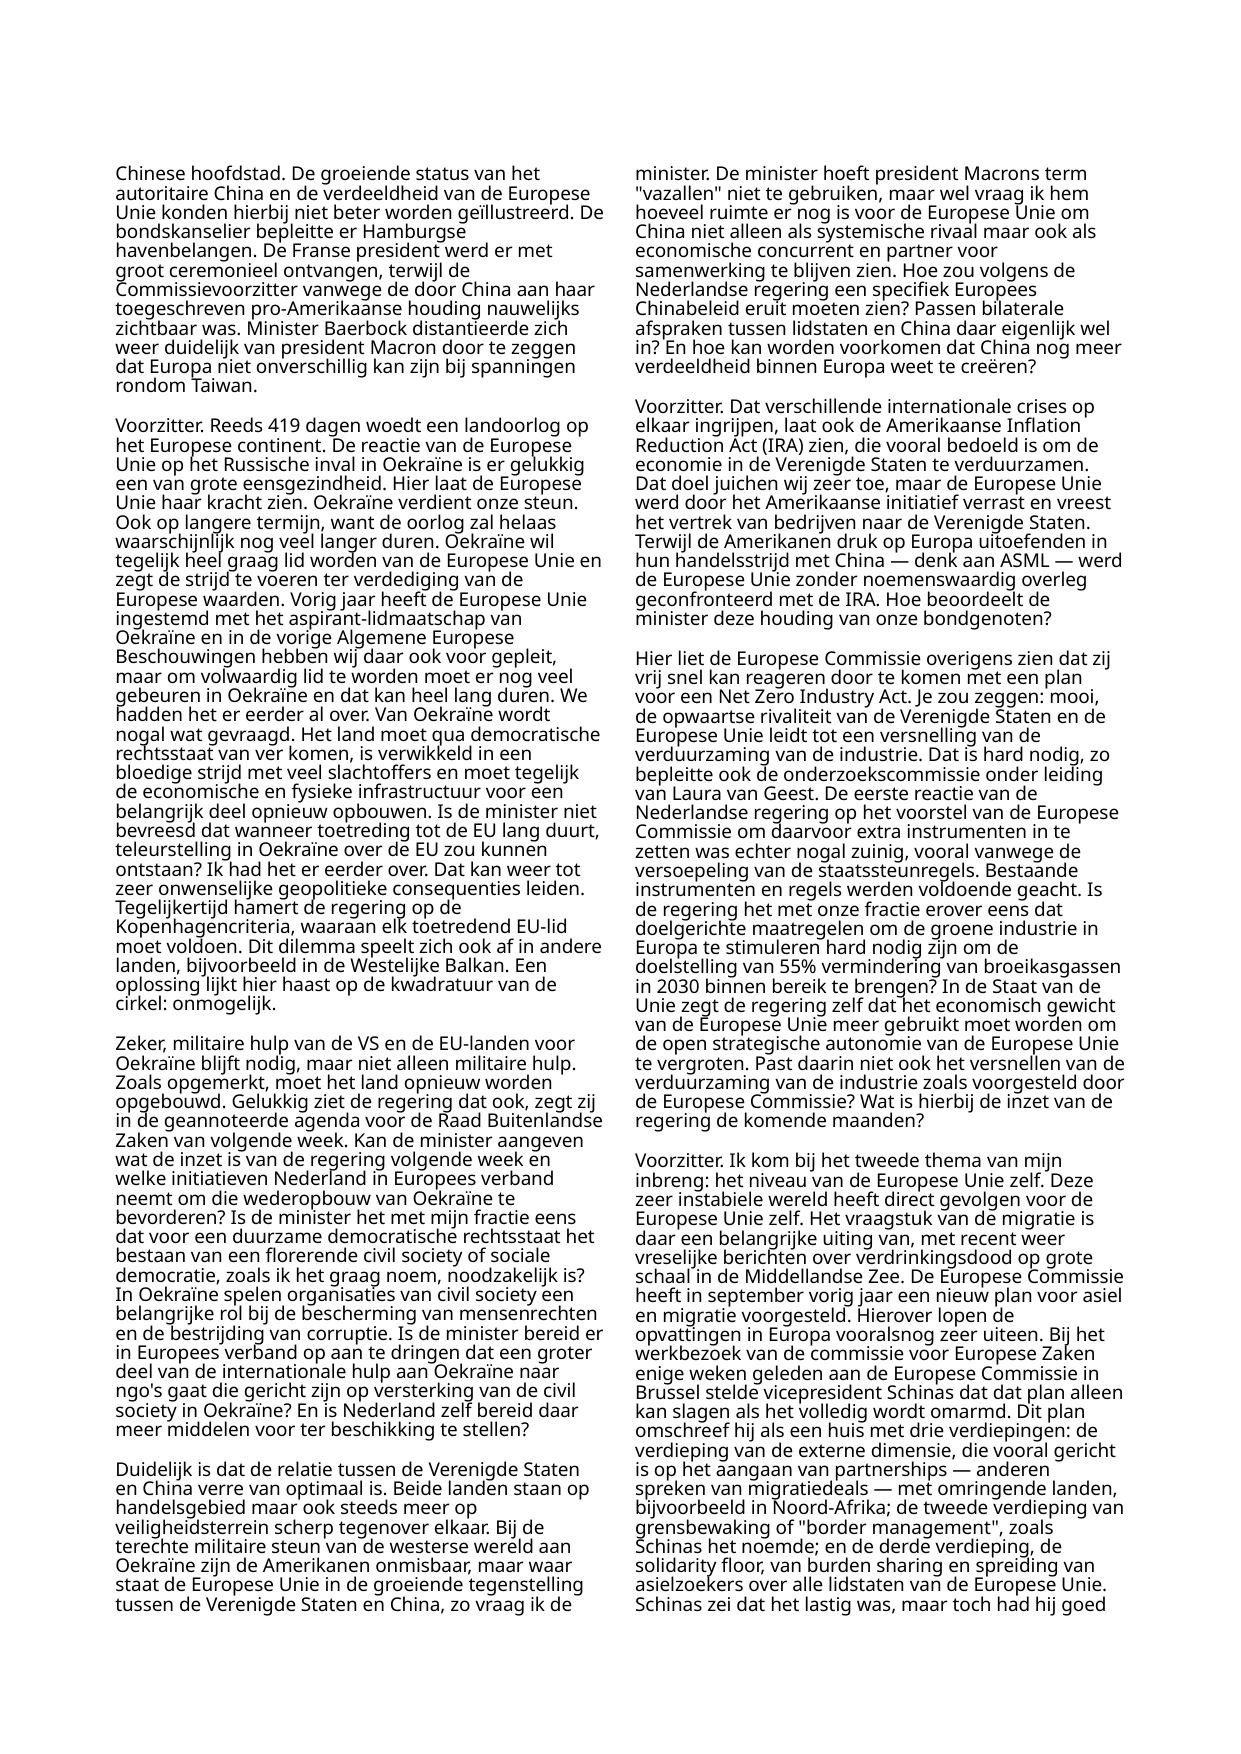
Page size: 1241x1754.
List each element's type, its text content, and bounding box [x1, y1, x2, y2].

text Zeker, militaire hulp van de VS en de EU-landen voor Oekraïne blijft nodig, maar niet alleen militaire hulp. Zoals opgemerkt, moet het land opnieuw worden opgebouwd. Gelukkig ziet de regering dat ook, zegt zij in de geannoteerde agenda voor de Raad Buitenlandse Zaken van volgende week. Kan de minister aangeven wat de inzet is van de regering volgende week en welke initiatieven Nederland in Europees verband neemt om die wederopbouw van Oekraïne te bevorderen? Is de minister het met mijn fractie eens dat voor een duurzame democratische rechtsstaat het bestaan van een florerende civil society of sociale democratie, zoals ik het graag noem, noodzakelijk is? In Oekraïne spelen organisaties van civil society een belangrijke rol bij de bescherming van mensenrechten en de bestrijding van corruptie. Is de minister bereid er in Europees verband op aan te dringen dat een groter deel van de internationale hulp aan Oekraïne naar ngo's gaat die gericht zijn op versterking van de civil society in Oekraïne? En is Nederland zelf bereid daar meer middelen voor ter beschikking te stellen? [115, 1035, 605, 1440]
text Voorzitter. Reeds 419 dagen woedt een landoorlog op het Europese continent. De reactie van de Europese Unie op het Russische inval in Oekraïne is er gelukkig een van grote eensgezindheid. Hier laat de Europese Unie haar kracht zien. Oekraïne verdient onze steun. Ook op langere termijn, want de oorlog zal helaas waarschijnlijk nog veel langer duren. Oekraïne wil tegelijk heel graag lid worden van de Europese Unie en zegt de strijd te voeren ter verdediging van de Europese waarden. Vorig jaar heeft de Europese Unie ingestemd met het aspirant-lidmaatschap van Oekraïne en in de vorige Algemene Europese Beschouwingen hebben wij daar ook voor gepleit, maar om volwaardig lid te worden moet er nog veel gebeuren in Oekraïne en dat kan heel lang duren. We hadden het er eerder al over. Van Oekraïne wordt nogal wat gevraagd. Het land moet qua democratische rechtsstaat van ver komen, is verwikkeld in een bloedige strijd met veel slachtoffers en moet tegelijk de economische en fysieke infrastructuur voor een belangrijk deel opnieuw opbouwen. Is de minister niet bevreesd dat wanneer toetreding tot de EU lang duurt, teleurstelling in Oekraïne over de EU zou kunnen ontstaan? Ik had het er eerder over. Dat kan weer tot zeer onwenselijke geopolitieke consequenties leiden. Tegelijkertijd hamert de regering op de Kopenhagencriteria, waaraan elk toetredend EU-lid moet voldoen. Dit dilemma speelt zich ook af in andere landen, bijvoorbeeld in de Westelijke Balkan. Een oplossing lijkt hier haast op de kwadratuur van de cirkel: onmogelijk. [115, 417, 605, 1015]
text Voorzitter. Dat verschillende internationale crises op elkaar ingrijpen, laat ook de Amerikaanse Inflation Reduction Act (IRA) zien, die vooral bedoeld is om de economie in de Verenigde Staten te verduurzamen. Dat doel juichen wij zeer toe, maar de Europese Unie werd door het Amerikaanse initiatief verrast en vreest het vertrek van bedrijven naar de Verenigde Staten. Terwijl de Amerikanen druk op Europa uitoefenden in hun handelsstrijd met China — denk aan ASML — werd de Europese Unie zonder noemenswaardig overleg geconfronteerd met de IRA. Hoe beoordeelt de minister deze houding van onze bondgenoten? [635, 398, 1125, 629]
text Duidelijk is dat de relatie tussen de Verenigde Staten en China verre van optimaal is. Beide landen staan op handelsgebied maar ook steeds meer op veiligheidsterrein scherp tegenover elkaar. Bij de terechte militaire steun van de westerse wereld aan Oekraïne zijn de Amerikanen onmisbaar, maar waar staat de Europese Unie in de groeiende tegenstelling tussen de Verenigde Staten en China, zo vraag ik de [115, 1461, 605, 1615]
text Hier liet de Europese Commissie overigens zien dat zij vrij snel kan reageren door te komen met een plan voor een Net Zero Industry Act. Je zou zeggen: mooi, de opwaartse rivaliteit van de Verenigde Staten en de Europese Unie leidt tot een versnelling van de verduurzaming van de industrie. Dat is hard nodig, zo bepleitte ook de onderzoekscommissie onder leiding van Laura van Geest. De eerste reactie van de Nederlandse regering op het voorstel van de Europese Commissie om daarvoor extra instrumenten in te zetten was echter nogal zuinig, vooral vanwege de versoepeling van de staatssteunregels. Bestaande instrumenten en regels werden voldoende geacht. Is de regering het met onze fractie erover eens dat doelgerichte maatregelen om de groene industrie in Europa te stimuleren hard nodig zijn om de doelstelling van 55% vermindering van broeikasgassen in 2030 binnen bereik te brengen? In de Staat van de Unie zegt de regering zelf dat het economisch gewicht van de Europese Unie meer gebruikt moet worden om de open strategische autonomie van de Europese Unie te vergroten. Past daarin niet ook het versnellen van de verduurzaming van de industrie zoals voorgesteld door de Europese Commissie? Wat is hierbij de inzet van de regering de komende maanden? [635, 650, 1125, 1132]
text Voorzitter. Ik kom bij het tweede thema van mijn inbreng: het niveau van de Europese Unie zelf. Deze zeer instabiele wereld heeft direct gevolgen voor de Europese Unie zelf. Het vraagstuk van de migratie is daar een belangrijke uiting van, met recent weer vreselijke berichten over verdrinkingsdood op grote schaal in de Middellandse Zee. De Europese Commissie heeft in september vorig jaar een nieuw plan voor asiel en migratie voorgesteld. Hierover lopen de opvattingen in Europa vooralsnog zeer uiteen. Bij het werkbezoek van de commissie voor Europese Zaken enige weken geleden aan de Europese Commissie in Brussel stelde vicepresident Schinas dat dat plan alleen kan slagen als het volledig wordt omarmd. Dit plan omschreef hij als een huis met drie verdiepingen: de verdieping van de externe dimensie, die vooral gericht is op het aangaan van partnerships — anderen spreken van migratiedeals — met omringende landen, bijvoorbeeld in Noord-Afrika; de tweede verdieping van grensbewaking of "border management", zoals Schinas het noemde; en de derde verdieping, de solidarity floor, van burden sharing en spreiding van asielzoekers over alle lidstaten van de Europese Unie. Schinas zei dat het lastig was, maar toch had hij goed [635, 1152, 1125, 1615]
text minister. De minister hoeft president Macrons term "vazallen" niet te gebruiken, maar wel vraag ik hem hoeveel ruimte er nog is voor de Europese Unie om China niet alleen als systemische rivaal maar ook als economische concurrent en partner voor samenwerking te blijven zien. Hoe zou volgens de Nederlandse regering een specifiek Europees Chinabeleid eruit moeten zien? Passen bilaterale afspraken tussen lidstaten en China daar eigenlijk wel in? En hoe kan worden voorkomen dat China nog meer verdeeldheid binnen Europa weet te creëren? [635, 165, 1125, 377]
text Chinese hoofdstad. De groeiende status van het autoritaire China en de verdeeldheid van de Europese Unie konden hierbij niet beter worden geïllustreerd. De bondskanselier bepleitte er Hamburgse havenbelangen. De Franse president werd er met groot ceremonieel ontvangen, terwijl de Commissievoorzitter vanwege de door China aan haar toegeschreven pro-Amerikaanse houding nauwelijks zichtbaar was. Minister Baerbock distantieerde zich weer duidelijk van president Macron door te zeggen dat Europa niet onverschillig kan zijn bij spanningen rondom Taiwan. [115, 165, 605, 397]
